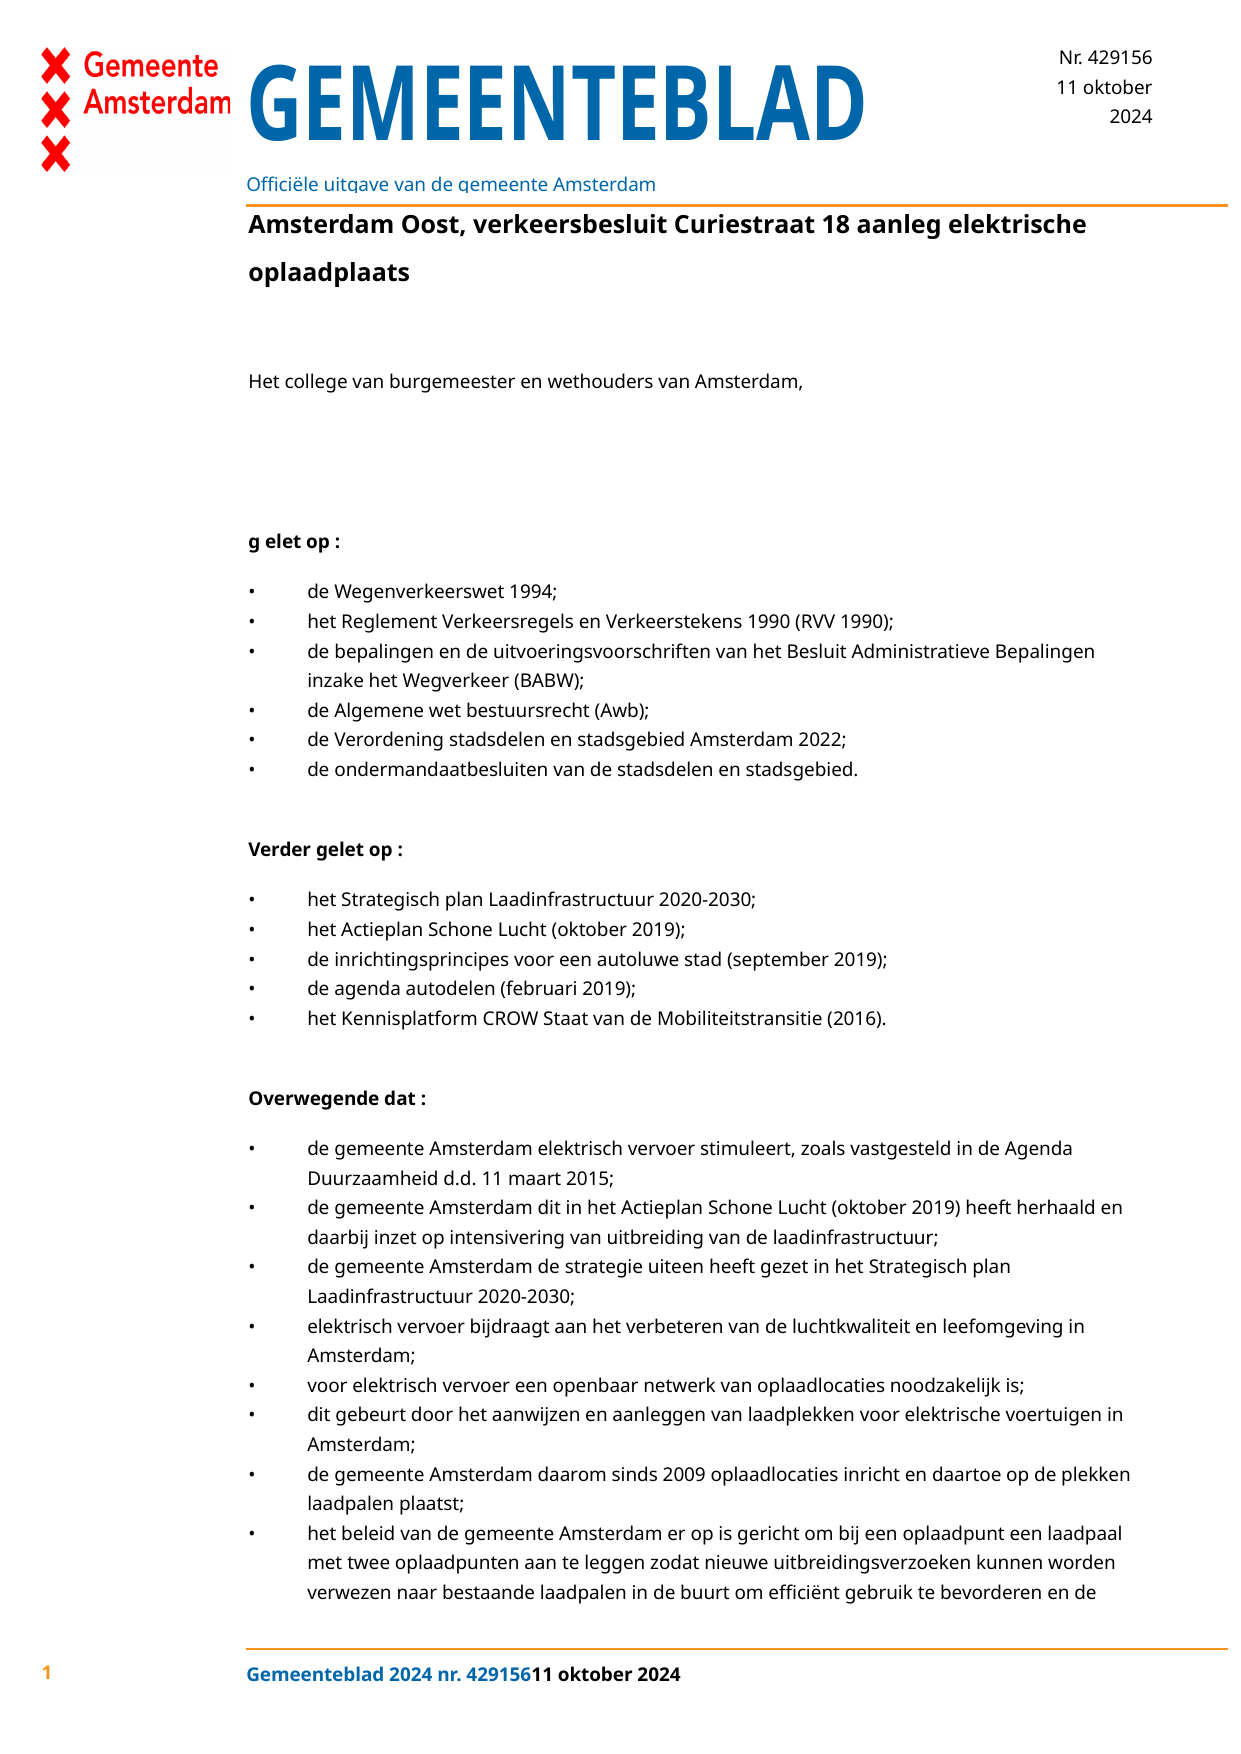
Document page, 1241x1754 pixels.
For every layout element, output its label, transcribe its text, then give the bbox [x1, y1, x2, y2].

list de gemeente Amsterdam elektrisch vervoer stimuleert, zoals vastgesteld in de Agenda Duurzaamheid d.d. 11 maart 2015; [248, 1135, 1152, 1191]
list de gemeente Amsterdam daarom sinds 2009 oplaadlocaties inricht en daartoe op de plekken laadpalen plaatst; [248, 1461, 1152, 1516]
list de Wegenverkeerswet 1994; [248, 579, 1152, 604]
text g elet op : [248, 528, 1152, 554]
list de gemeente Amsterdam de strategie uiteen heeft gezet in het Strategisch plan Laadinfrastructuur 2020-2030; [248, 1254, 1152, 1309]
text Overwegende dat : [248, 1085, 1152, 1111]
text Het college van burgemeester en wethouders van Amsterdam, [248, 368, 1152, 394]
list de Verordening stadsdelen en stadsgebied Amsterdam 2022; [248, 727, 1152, 752]
list de bepalingen en de uitvoeringsvoorschriften van het Besluit Administratieve Bepalingen inzake het Wegverkeer (BABW); [248, 638, 1152, 693]
text Verder gelet op : [248, 836, 1152, 862]
list het Strategisch plan Laadinfrastructuur 2020-2030; [248, 887, 1152, 912]
list het beleid van de gemeente Amsterdam er op is gericht om bij een oplaadpunt een laadpaal met twee oplaadpunten aan te leggen zodat nieuwe uitbreidingsverzoeken kunnen worden verwezen naar bestaande laadpalen in de buurt om efficiënt gebruik te bevorderen en de [248, 1520, 1152, 1605]
list de inrichtingsprincipes voor een autoluwe stad (september 2019); [248, 946, 1152, 971]
list de Algemene wet bestuursrecht (Awb); [248, 697, 1152, 723]
list dit gebeurt door het aanwijzen en aanleggen van laadplekken voor elektrische voertuigen in Amsterdam; [248, 1402, 1152, 1457]
list de ondermandaatbesluiten van de stadsdelen en stadsgebied. [248, 756, 1152, 782]
list het Actieplan Schone Lucht (oktober 2019); [248, 916, 1152, 942]
list voor elektrisch vervoer een openbaar netwerk van oplaadlocaties noodzakelijk is; [248, 1372, 1152, 1398]
list het Kennisplatform CROW Staat van de Mobiliteitstransitie (2016). [248, 1005, 1152, 1031]
list de agenda autodelen (februari 2019); [248, 975, 1152, 1001]
list de gemeente Amsterdam dit in het Actieplan Schone Lucht (oktober 2019) heeft herhaald en daarbij inzet op intensivering van uitbreiding van de laadinfrastructuur; [248, 1194, 1152, 1250]
list het Reglement Verkeersregels en Verkeerstekens 1990 (RVV 1990); [248, 608, 1152, 634]
list elektrisch vervoer bijdraagt aan het verbeteren van de luchtkwaliteit en leefomgeving in Amsterdam; [248, 1313, 1152, 1368]
picture [41, 47, 231, 172]
text Amsterdam Oost, verkeersbesluit Curiestraat 18 aanleg elektrische oplaadplaats [248, 207, 1152, 288]
